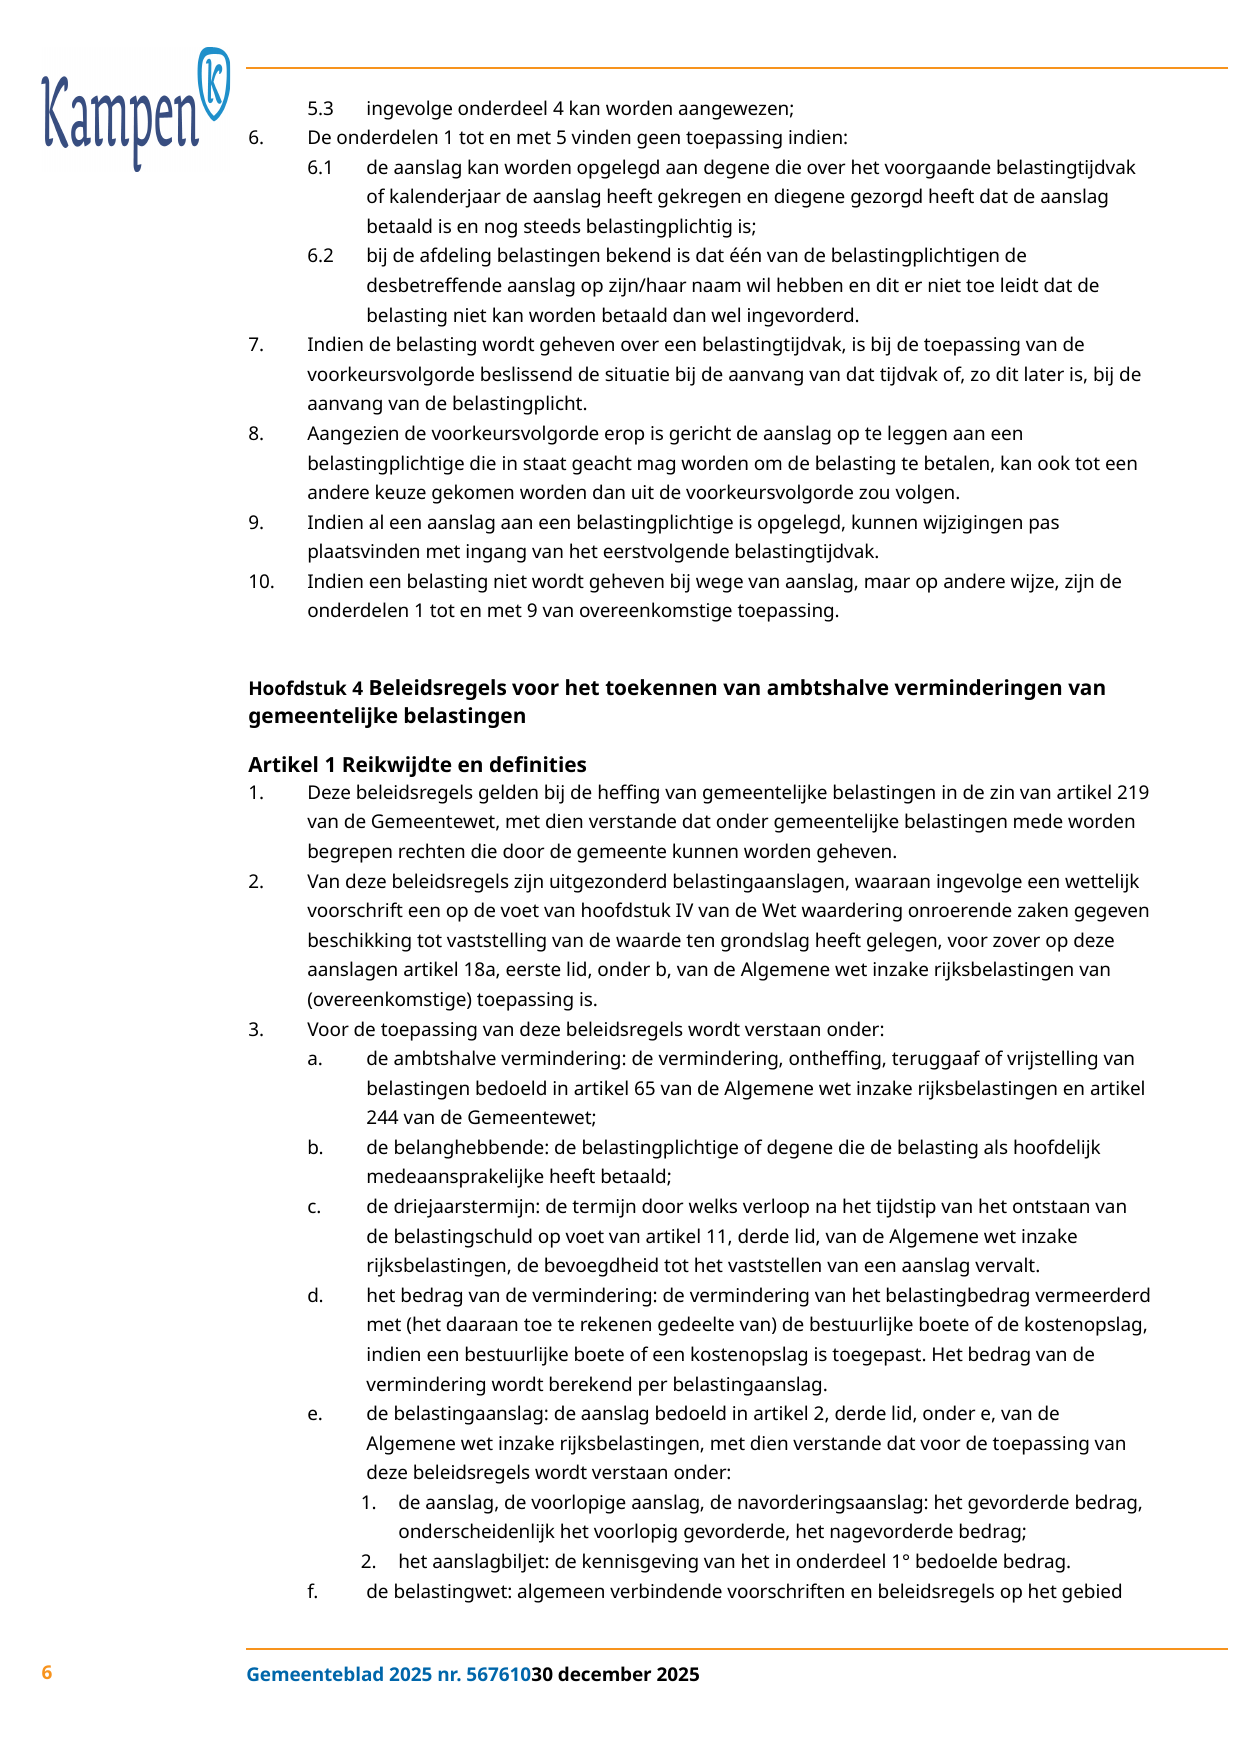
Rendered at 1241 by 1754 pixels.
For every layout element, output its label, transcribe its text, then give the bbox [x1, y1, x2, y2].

picture [41, 47, 231, 172]
list Indien een belasting niet wordt geheven bij wege van aanslag, maar op andere wijze, zijn de onderdelen 1 tot en met 9 van overeenkomstige toepassing. [248, 568, 1152, 623]
list de driejaarstermijn: de termijn door welks verloop na het tijdstip van het ontstaan van de belastingschuld op voet van artikel 11, derde lid, van de Algemene wet inzake rijksbelastingen, de bevoegdheid tot het vaststellen van een aanslag vervalt. [307, 1193, 1152, 1278]
list Aangezien de voorkeursvolgorde erop is gericht de aanslag op te leggen aan een belastingplichtige die in staat geacht mag worden om de belasting te betalen, kan ook tot een andere keuze gekomen worden dan uit de voorkeursvolgorde zou volgen. [248, 420, 1152, 505]
list de aanslag, de voorlopige aanslag, de navorderingsaanslag: het gevorderde bedrag, onderscheidenlijk het voorlopig gevorderde, het nagevorderde bedrag; [361, 1489, 1152, 1544]
list bij de afdeling belastingen bekend is dat één van de belastingplichtigen de desbetreffende aanslag op zijn/haar naam wil hebben en dit er niet toe leidt dat de belasting niet kan worden betaald dan wel ingevorderd. [307, 243, 1152, 328]
list ingevolge onderdeel 4 kan worden aangewezen; [307, 95, 1152, 121]
list de belastingwet: algemeen verbindende voorschriften en beleidsregels op het gebied [307, 1578, 1152, 1603]
list Van deze beleidsregels zijn uitgezonderd belastingaanslagen, waaraan ingevolge een wettelijk voorschrift een op de voet van hoofdstuk IV van de Wet waardering onroerende zaken gegeven beschikking tot vaststelling van de waarde ten grondslag heeft gelegen, voor zover op deze aanslagen artikel 18a, eerste lid, onder b, van de Algemene wet inzake rijksbelastingen van (overeenkomstige) toepassing is. [248, 868, 1152, 1012]
list De onderdelen 1 tot en met 5 vinden geen toepassing indien: [248, 124, 1152, 150]
text Artikel 1 Reikwijdte en definities [248, 751, 1152, 779]
list Voor de toepassing van deze beleidsregels wordt verstaan onder: [248, 1016, 1152, 1041]
list het aanslagbiljet: de kennisgeving van het in onderdeel 1° bedoelde bedrag. [361, 1548, 1152, 1574]
text Hoofdstuk 4 Beleidsregels voor het toekennen van ambtshalve verminderingen van gemeentelijke belastingen [248, 673, 1152, 730]
list Indien al een aanslag aan een belastingplichtige is opgelegd, kunnen wijzigingen pas plaatsvinden met ingang van het eerstvolgende belastingtijdvak. [248, 509, 1152, 564]
list de belastingaanslag: de aanslag bedoeld in artikel 2, derde lid, onder e, van de Algemene wet inzake rijksbelastingen, met dien verstande dat voor de toepassing van deze beleidsregels wordt verstaan onder: [307, 1400, 1152, 1485]
list de belanghebbende: de belastingplichtige of degene die de belasting als hoofdelijk medeaansprakelijke heeft betaald; [307, 1134, 1152, 1189]
list het bedrag van de vermindering: de vermindering van het belastingbedrag vermeerderd met (het daaraan toe te rekenen gedeelte van) de bestuurlijke boete of de kostenopslag, indien een bestuurlijke boete of een kostenopslag is toegepast. Het bedrag van de vermindering wordt berekend per belastingaanslag. [307, 1282, 1152, 1396]
list de ambtshalve vermindering: de vermindering, ontheffing, teruggaaf of vrijstelling van belastingen bedoeld in artikel 65 van de Algemene wet inzake rijksbelastingen en artikel 244 van de Gemeentewet; [307, 1045, 1152, 1130]
list de aanslag kan worden opgelegd aan degene die over het voorgaande belastingtijdvak of kalenderjaar de aanslag heeft gekregen en diegene gezorgd heeft dat de aanslag betaald is en nog steeds belastingplichtig is; [307, 154, 1152, 239]
list Deze beleidsregels gelden bij de heffing van gemeentelijke belastingen in de zin van artikel 219 van de Gemeentewet, met dien verstande dat onder gemeentelijke belastingen mede worden begrepen rechten die door de gemeente kunnen worden geheven. [248, 779, 1152, 864]
list Indien de belasting wordt geheven over een belastingtijdvak, is bij de toepassing van de voorkeursvolgorde beslissend de situatie bij de aanvang van dat tijdvak of, zo dit later is, bij de aanvang van de belastingplicht. [248, 331, 1152, 416]
